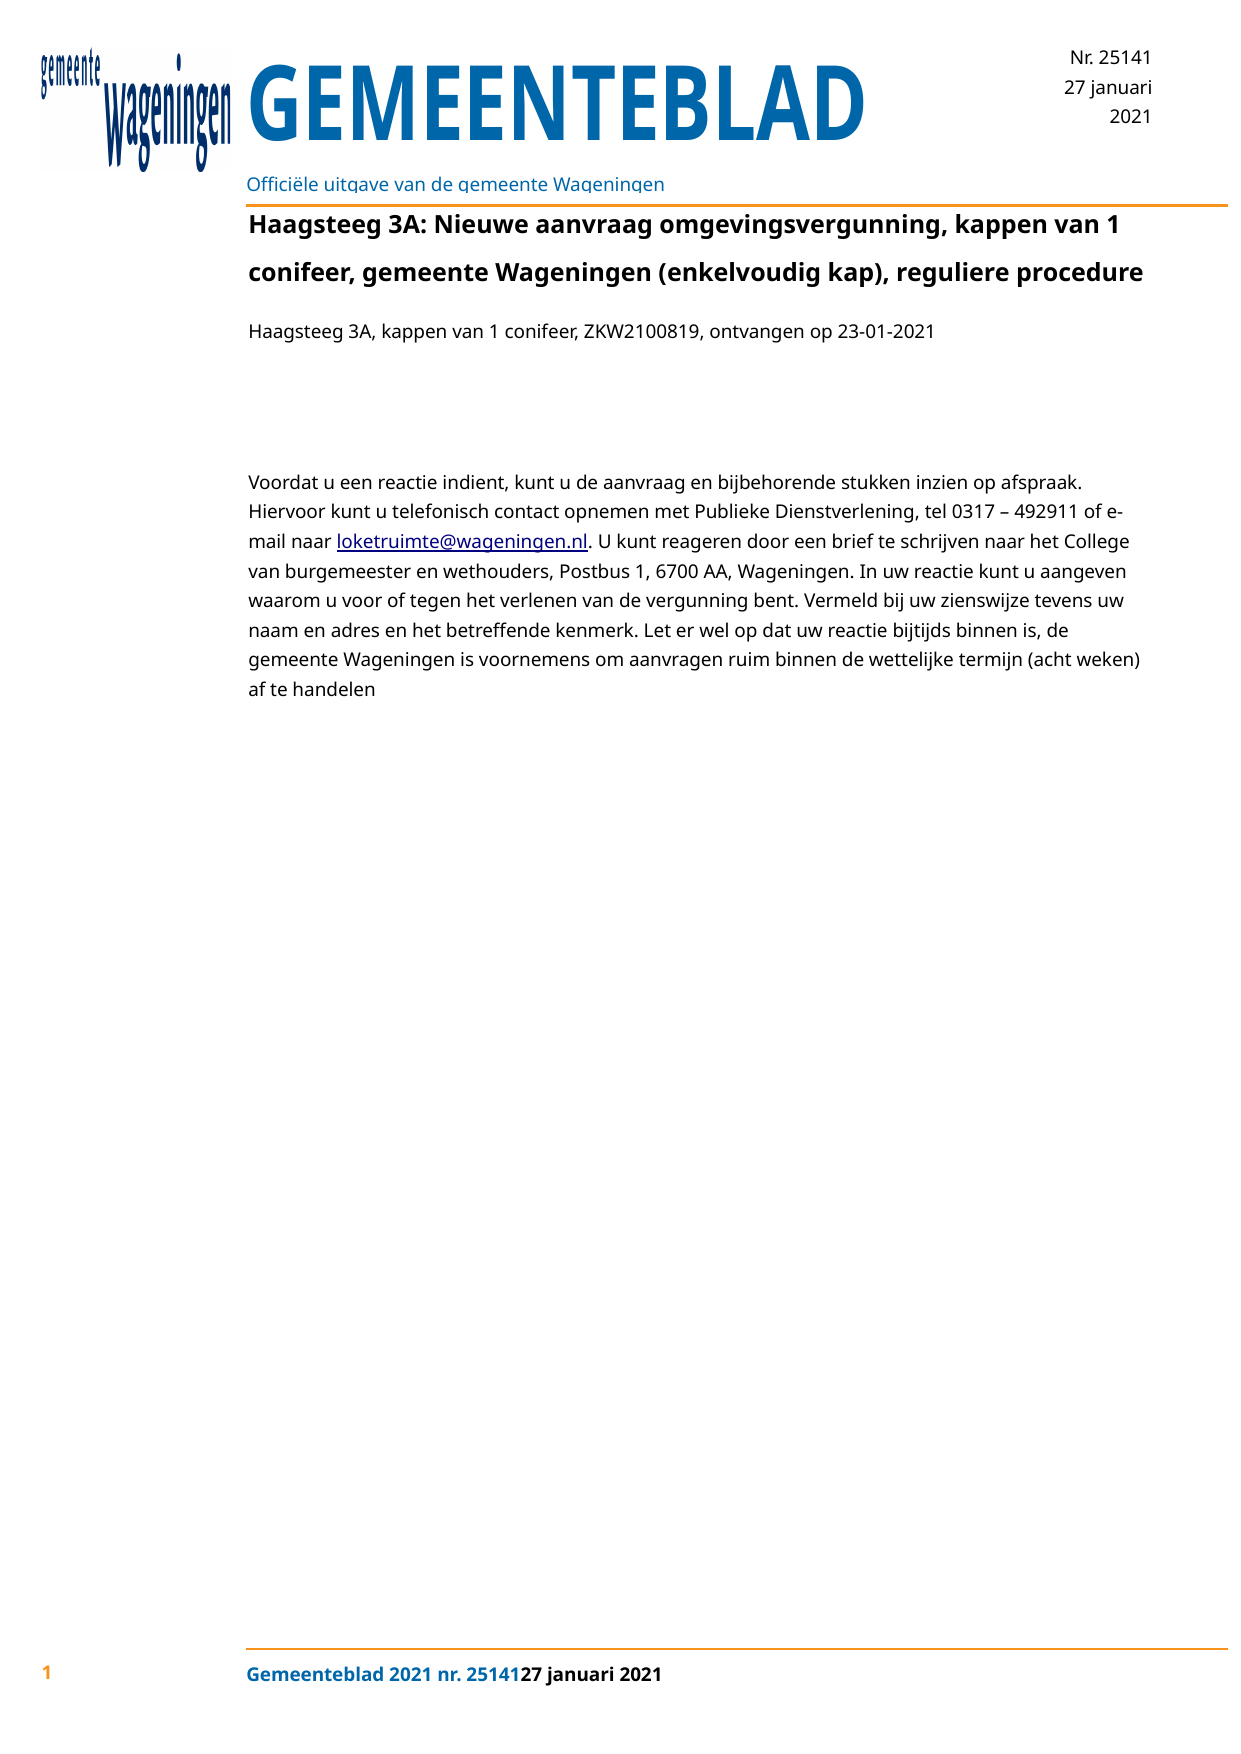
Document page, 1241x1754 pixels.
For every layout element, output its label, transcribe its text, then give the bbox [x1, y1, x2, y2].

text Haagsteeg 3A: Nieuwe aanvraag omgevingsvergunning, kappen van 1 conifeer, gemeente Wageningen (enkelvoudig kap), reguliere procedure [248, 207, 1152, 288]
text Voordat u een reactie indient, kunt u de aanvraag en bijbehorende stukken inzien op afspraak. Hiervoor kunt u telefonisch contact opnemen met Publieke Dienstverlening, tel 0317 – 492911 of e-mail naar loketruimte@wageningen.nl. U kunt reageren door een brief te schrijven naar het College van burgemeester en wethouders, Postbus 1, 6700 AA, Wageningen. In uw reactie kunt u aangeven waarom u voor of tegen het verlenen van de vergunning bent. Vermeld bij uw zienswijze tevens uw naam en adres en het betreffende kenmerk. Let er wel op dat uw reactie bijtijds binnen is, de gemeente Wageningen is voornemens om aanvragen ruim binnen de wettelijke termijn (acht weken) af te handelen [248, 469, 1152, 702]
picture [41, 47, 231, 172]
text Haagsteeg 3A, kappen van 1 conifeer, ZKW2100819, ontvangen op 23-01-2021 [248, 318, 1152, 344]
